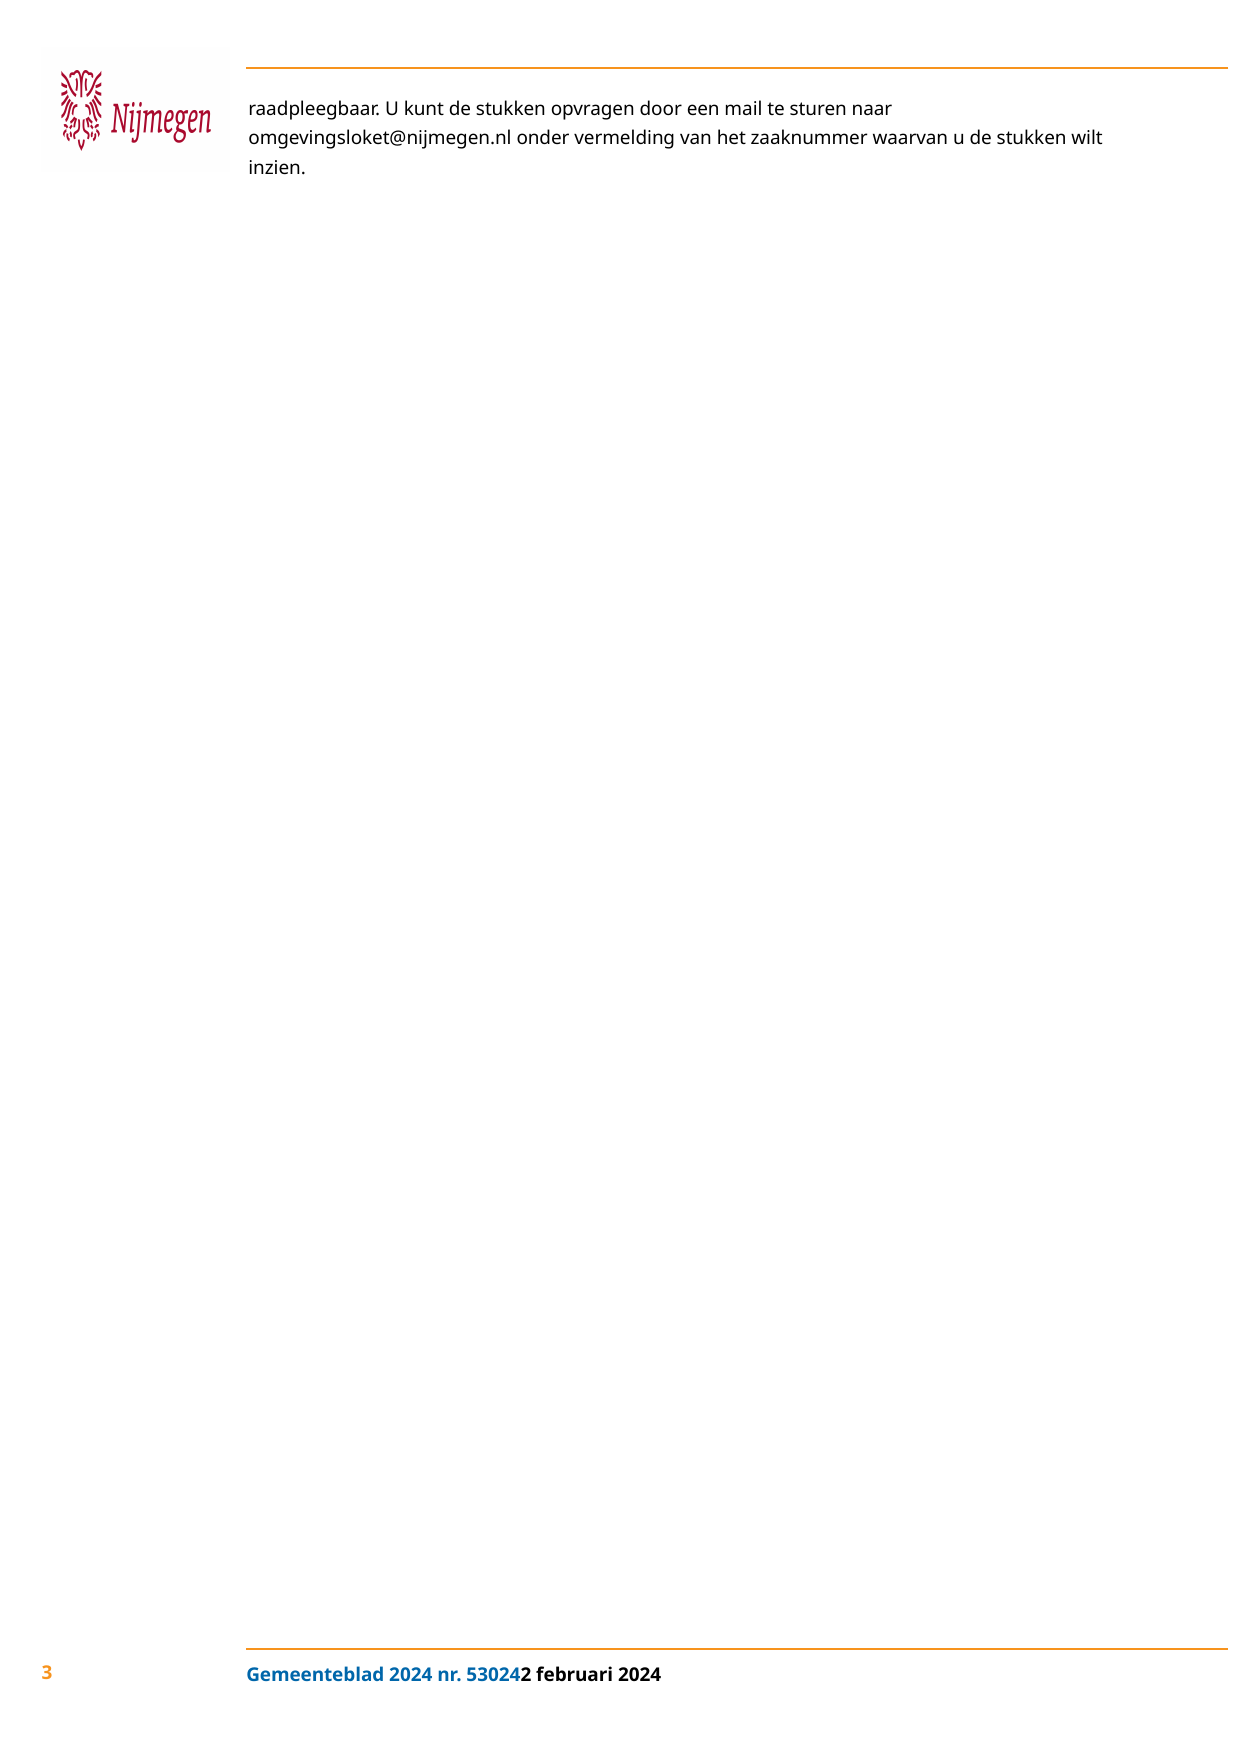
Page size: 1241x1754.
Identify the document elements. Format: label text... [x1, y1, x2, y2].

text raadpleegbaar. U kunt de stukken opvragen door een mail te sturen naar omgevingsloket@nijmegen.nl onder vermelding van het zaaknummer waarvan u de stukken wilt inzien. [248, 95, 1152, 180]
picture [41, 47, 231, 172]
